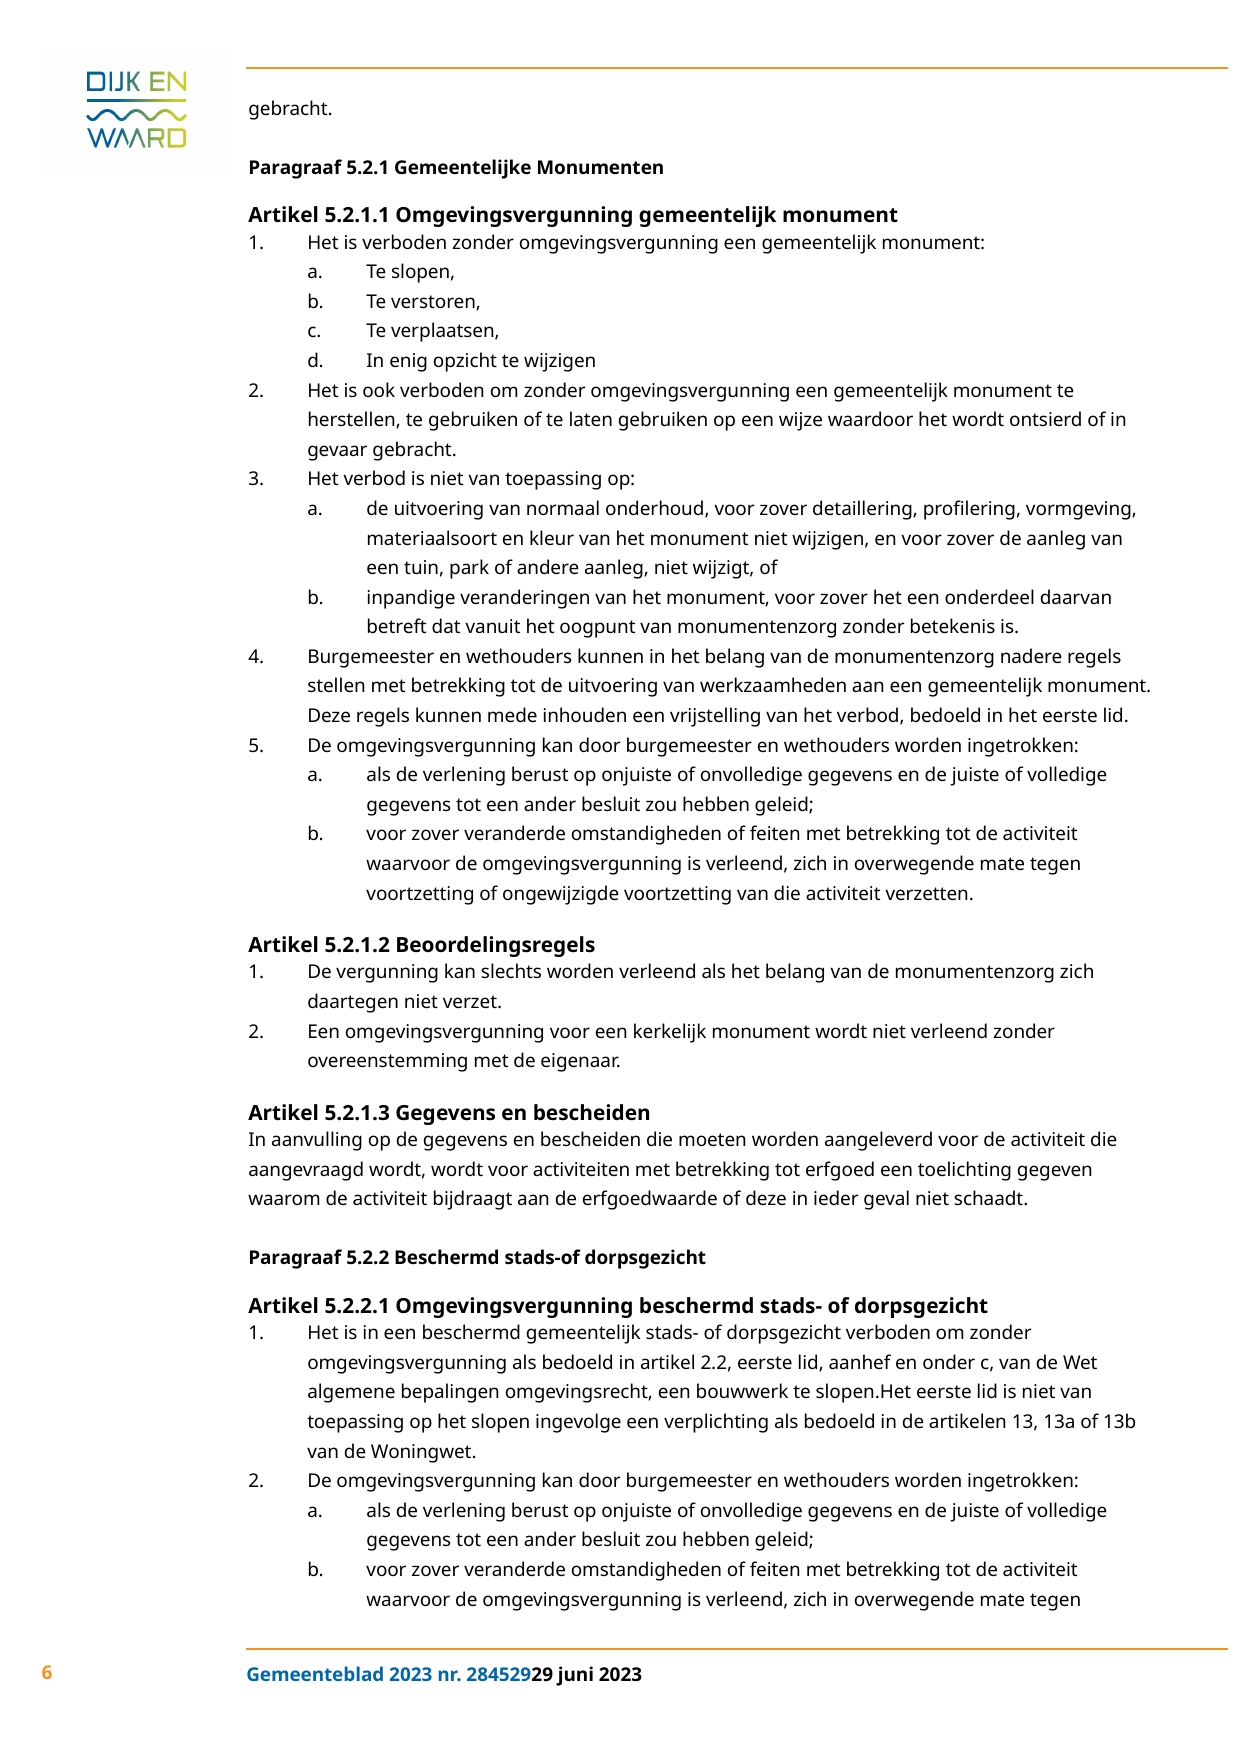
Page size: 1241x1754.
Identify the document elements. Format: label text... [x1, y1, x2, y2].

list inpandige veranderingen van het monument, voor zover het een onderdeel daarvan betreft dat vanuit het oogpunt van monumentenzorg zonder betekenis is. [307, 584, 1152, 639]
list Te slopen, [307, 258, 1152, 284]
text Artikel 5.2.1.2 Beoordelingsregels [248, 930, 1152, 959]
list de uitvoering van normaal onderhoud, voor zover detaillering, profilering, vormgeving, materiaalsoort en kleur van het monument niet wijzigen, en voor zover de aanleg van een tuin, park of andere aanleg, niet wijzigt, of [307, 495, 1152, 580]
text Artikel 5.2.1.3 Gegevens en bescheiden [248, 1098, 1152, 1126]
text gebracht. [248, 95, 1152, 121]
list als de verlening berust op onjuiste of onvolledige gegevens en de juiste of volledige gegevens tot een ander besluit zou hebben geleid; [307, 1497, 1152, 1552]
list Het is verboden zonder omgevingsvergunning een gemeentelijk monument: [248, 229, 1152, 255]
list In enig opzicht te wijzigen [307, 347, 1152, 373]
list Het verbod is niet van toepassing op: [248, 466, 1152, 491]
list Het is in een beschermd gemeentelijk stads- of dorpsgezicht verboden om zonder omgevingsvergunning als bedoeld in artikel 2.2, eerste lid, aanhef en onder c, van de Wet algemene bepalingen omgevingsrecht, een bouwwerk te slopen.Het eerste lid is niet van toepassing op het slopen ingevolge een verplichting als bedoeld in de artikelen 13, 13a of 13b van de Woningwet. [248, 1319, 1152, 1464]
list De omgevingsvergunning kan door burgemeester en wethouders worden ingetrokken: [248, 1467, 1152, 1493]
list voor zover veranderde omstandigheden of feiten met betrekking tot de activiteit waarvoor de omgevingsvergunning is verleend, zich in overwegende mate tegen voortzetting of ongewijzigde voortzetting van die activiteit verzetten. [307, 821, 1152, 906]
text In aanvulling op de gegevens en bescheiden die moeten worden aangeleverd voor de activiteit die aangevraagd wordt, wordt voor activiteiten met betrekking tot erfgoed een toelichting gegeven waarom de activiteit bijdraagt aan de erfgoedwaarde of deze in ieder geval niet schaadt. [248, 1126, 1152, 1211]
list De vergunning kan slechts worden verleend als het belang van de monumentenzorg zich daartegen niet verzet. [248, 959, 1152, 1014]
text Paragraaf 5.2.1 Gemeentelijke Monumenten [248, 154, 1152, 180]
list Te verplaatsen, [307, 318, 1152, 343]
list als de verlening berust op onjuiste of onvolledige gegevens en de juiste of volledige gegevens tot een ander besluit zou hebben geleid; [307, 761, 1152, 817]
list Een omgevingsvergunning voor een kerkelijk monument wordt niet verleend zonder overeenstemming met de eigenaar. [248, 1018, 1152, 1073]
text Paragraaf 5.2.2 Beschermd stads-of dorpsgezicht [248, 1244, 1152, 1270]
list Te verstoren, [307, 288, 1152, 314]
list voor zover veranderde omstandigheden of feiten met betrekking tot de activiteit waarvoor de omgevingsvergunning is verleend, zich in overwegende mate tegen [307, 1556, 1152, 1612]
list Burgemeester en wethouders kunnen in het belang van de monumentenzorg nadere regels stellen met betrekking tot de uitvoering van werkzaamheden aan een gemeentelijk monument. Deze regels kunnen mede inhouden een vrijstelling van het verbod, bedoeld in het eerste lid. [248, 643, 1152, 728]
text Artikel 5.2.1.1 Omgevingsvergunning gemeentelijk monument [248, 201, 1152, 229]
text Artikel 5.2.2.1 Omgevingsvergunning beschermd stads- of dorpsgezicht [248, 1291, 1152, 1319]
picture [41, 47, 231, 172]
list Het is ook verboden om zonder omgevingsvergunning een gemeentelijk monument te herstellen, te gebruiken of te laten gebruiken op een wijze waardoor het wordt ontsierd of in gevaar gebracht. [248, 377, 1152, 462]
list De omgevingsvergunning kan door burgemeester en wethouders worden ingetrokken: [248, 732, 1152, 758]
